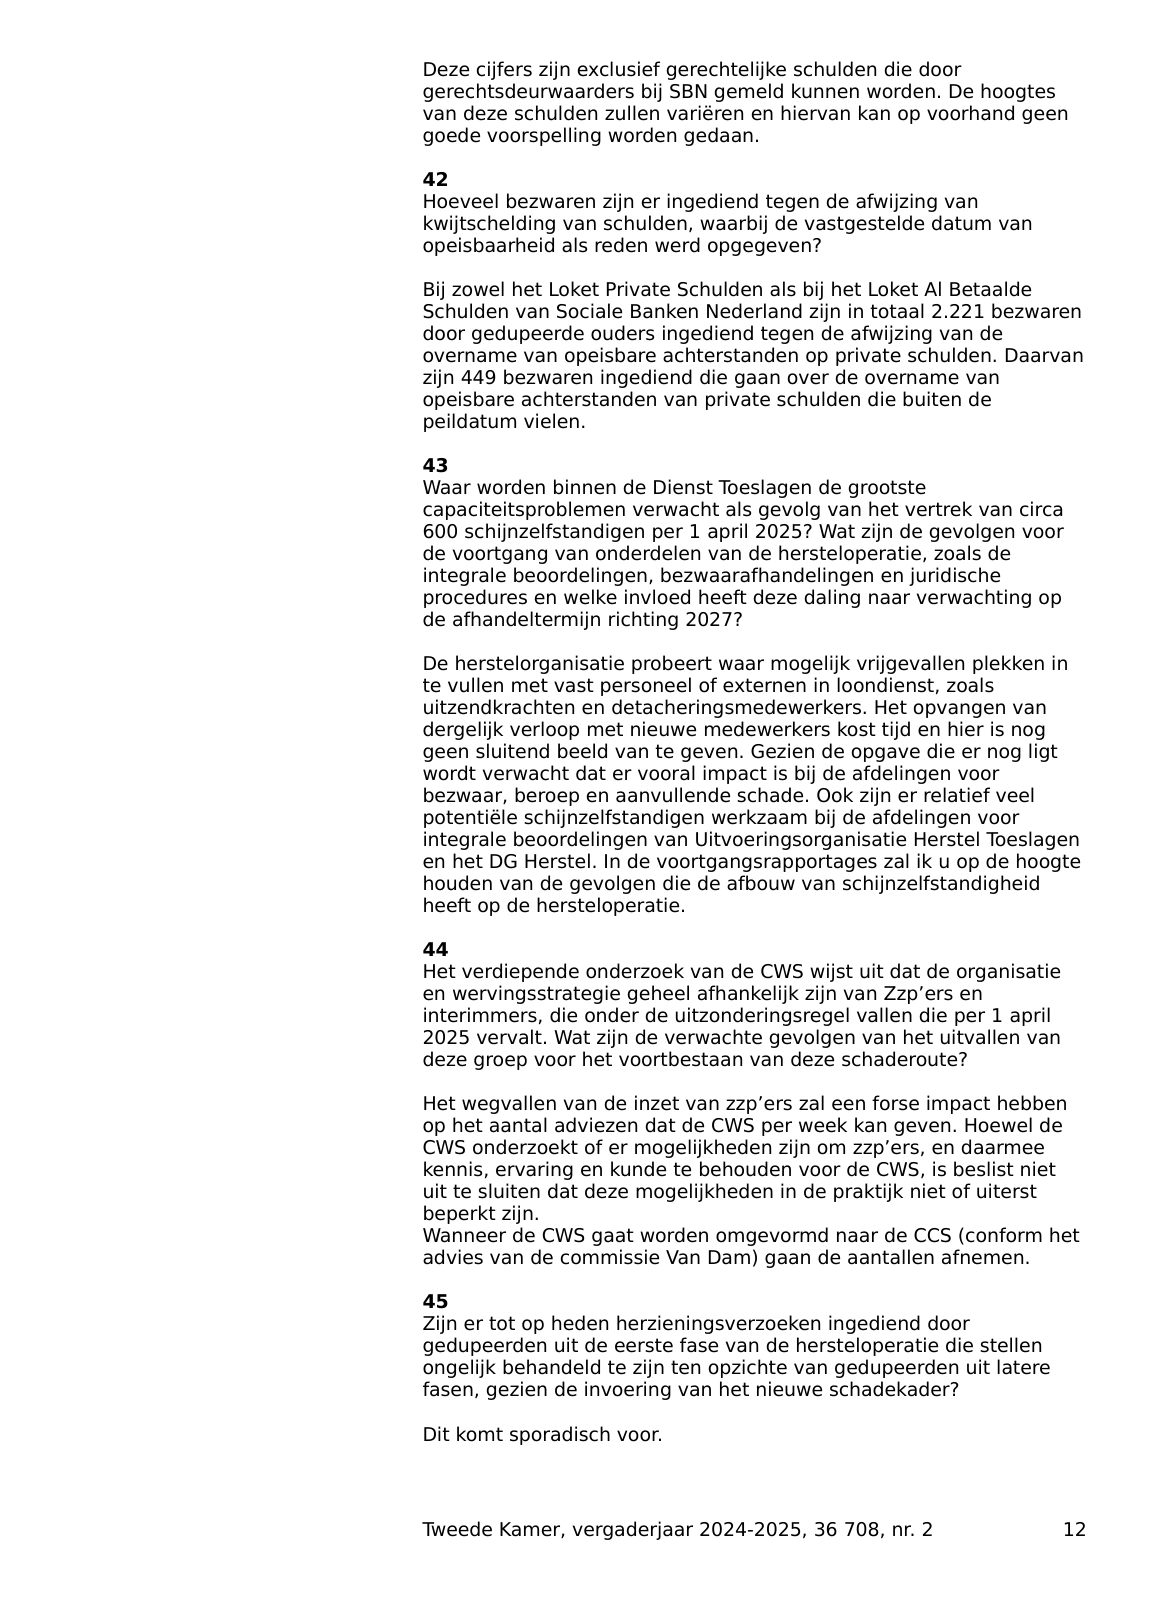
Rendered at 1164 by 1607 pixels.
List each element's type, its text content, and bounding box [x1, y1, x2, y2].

text De herstelorganisatie probeert waar mogelijk vrijgevallen plekken in te vullen met vast personeel of externen in loondienst, zoals uitzendkrachten en detacheringsmedewerkers. Het opvangen van dergelijk verloop met nieuwe medewerkers kost tijd en hier is nog geen sluitend beeld van te geven. Gezien de opgave die er nog ligt wordt verwacht dat er vooral impact is bij de afdelingen voor bezwaar, beroep en aanvullende schade. Ook zijn er relatief veel potentiële schijnzelfstandigen werkzaam bij de afdelingen voor integrale beoordelingen van Uitvoeringsorganisatie Herstel Toeslagen en het DG Herstel. In de voortgangsrapportages zal ik u op de hoogte houden van de gevolgen die de afbouw van schijnzelfstandigheid heeft op de hersteloperatie. [422, 653, 1087, 917]
text Deze cijfers zijn exclusief gerechtelijke schulden die door gerechtsdeurwaarders bij SBN gemeld kunnen worden. De hoogtes van deze schulden zullen variëren en hiervan kan op voorhand geen goede voorspelling worden gedaan. [422, 59, 1087, 147]
text Bij zowel het Loket Private Schulden als bij het Loket Al Betaalde Schulden van Sociale Banken Nederland zijn in totaal 2.221 bezwaren door gedupeerde ouders ingediend tegen de afwijzing van de overname van opeisbare achterstanden op private schulden. Daarvan zijn 449 bezwaren ingediend die gaan over de overname van opeisbare achterstanden van private schulden die buiten de peildatum vielen. [422, 279, 1087, 433]
text 43 [422, 455, 1087, 477]
text Hoeveel bezwaren zijn er ingediend tegen de afwijzing van kwijtschelding van schulden, waarbij de vastgestelde datum van opeisbaarheid als reden werd opgegeven? [422, 191, 1087, 257]
text Waar worden binnen de Dienst Toeslagen de grootste capaciteitsproblemen verwacht als gevolg van het vertrek van circa 600 schijnzelfstandigen per 1 april 2025? Wat zijn de gevolgen voor de voortgang van onderdelen van de hersteloperatie, zoals de integrale beoordelingen, bezwaarafhandelingen en juridische procedures en welke invloed heeft deze daling naar verwachting op de afhandeltermijn richting 2027? [422, 477, 1087, 631]
text Dit komt sporadisch voor. [422, 1423, 1087, 1445]
text Het verdiepende onderzoek van de CWS wijst uit dat de organisatie en wervingsstrategie geheel afhankelijk zijn van Zzp’ers en interimmers, die onder de uitzonderingsregel vallen die per 1 april 2025 vervalt. Wat zijn de verwachte gevolgen van het uitvallen van deze groep voor het voortbestaan van deze schaderoute? [422, 961, 1087, 1071]
text 44 [422, 939, 1087, 961]
text 42 [422, 169, 1087, 191]
text Het wegvallen van de inzet van zzp’ers zal een forse impact hebben op het aantal adviezen dat de CWS per week kan geven. Hoewel de CWS onderzoekt of er mogelijkheden zijn om zzp’ers, en daarmee kennis, ervaring en kunde te behouden voor de CWS, is beslist niet uit te sluiten dat deze mogelijkheden in de praktijk niet of uiterst beperkt zijn. [422, 1093, 1087, 1225]
text Zijn er tot op heden herzieningsverzoeken ingediend door gedupeerden uit de eerste fase van de hersteloperatie die stellen ongelijk behandeld te zijn ten opzichte van gedupeerden uit latere fasen, gezien de invoering van het nieuwe schadekader? [422, 1313, 1087, 1401]
text Wanneer de CWS gaat worden omgevormd naar de CCS (conform het advies van de commissie Van Dam) gaan de aantallen afnemen. [422, 1225, 1087, 1269]
text 45 [422, 1291, 1087, 1313]
